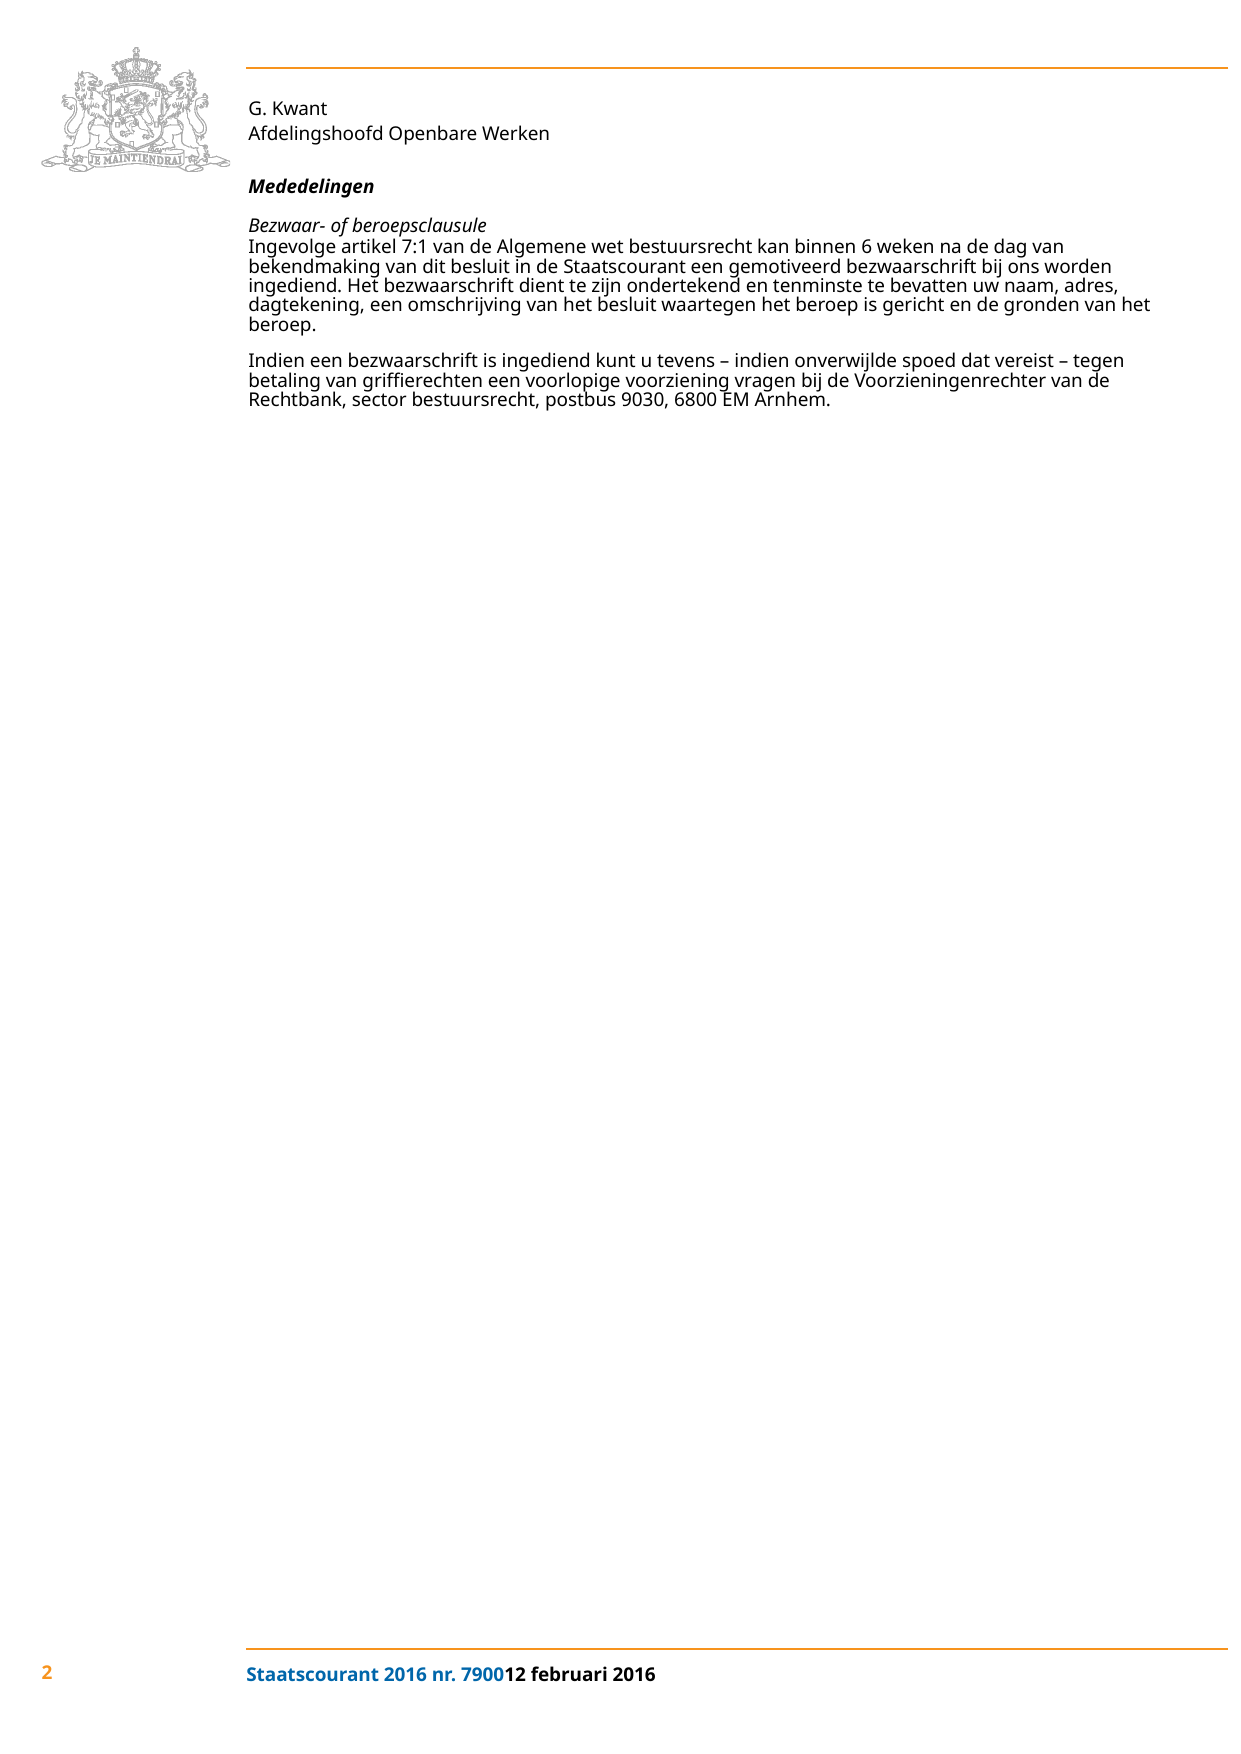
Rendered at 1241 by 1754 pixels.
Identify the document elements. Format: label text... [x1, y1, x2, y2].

picture [41, 47, 231, 172]
text G. Kwant [248, 95, 1152, 121]
text Indien een bezwaarschrift is ingediend kunt u tevens – indien onverwijlde spoed dat vereist – tegen betaling van griffierechten een voorlopige voorziening vragen bij de Voorzieningenrechter van de Rechtbank, sector bestuursrecht, postbus 9030, 6800 EM Arnhem. [248, 352, 1152, 410]
text Bezwaar- of beroepsclausule [248, 213, 1152, 238]
text Ingevolge artikel 7:1 van de Algemene wet bestuursrecht kan binnen 6 weken na de dag van bekendmaking van dit besluit in de Staatscourant een gemotiveerd bezwaarschrift bij ons worden ingediend. Het bezwaarschrift dient te zijn ondertekend en tenminste te bevatten uw naam, adres, dagtekening, een omschrijving van het besluit waartegen het beroep is gericht en de gronden van het beroep. [248, 238, 1152, 335]
text Mededelingen [248, 173, 1152, 199]
text Afdelingshoofd Openbare Werken [248, 121, 1152, 146]
